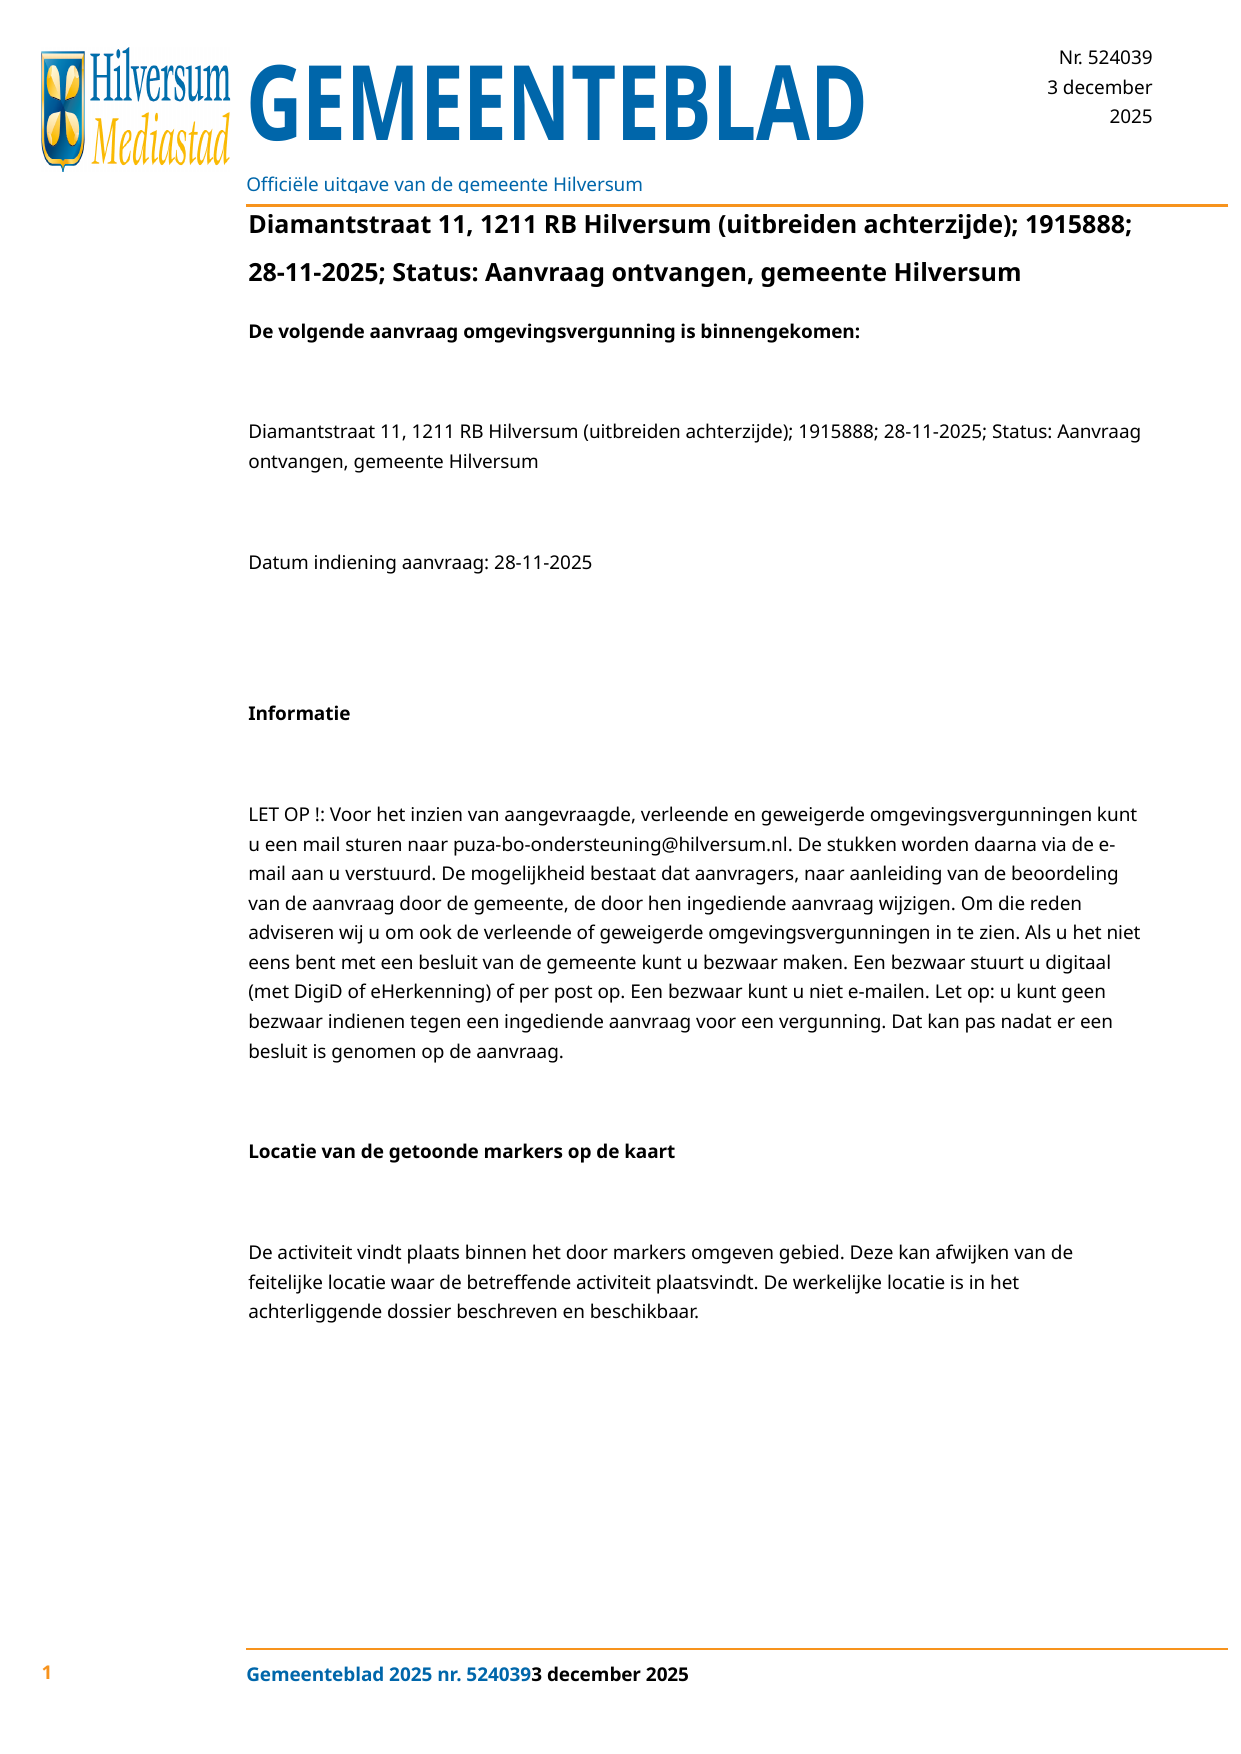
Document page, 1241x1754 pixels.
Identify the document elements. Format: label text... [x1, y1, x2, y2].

text Diamantstraat 11, 1211 RB Hilversum (uitbreiden achterzijde); 1915888; 28-11-2025; Status: Aanvraag ontvangen, gemeente Hilversum [248, 207, 1152, 288]
text Informatie [248, 700, 1152, 726]
text De volgende aanvraag omgevingsvergunning is binnengekomen: [248, 318, 1152, 344]
text De activiteit vindt plaats binnen het door markers omgeven gebied. Deze kan afwijken van de feitelijke locatie waar de betreffende activiteit plaatsvindt. De werkelijke locatie is in het achterliggende dossier beschreven en beschikbaar. [248, 1239, 1152, 1324]
text Locatie van de getoonde markers op de kaart [248, 1139, 1152, 1164]
text Diamantstraat 11, 1211 RB Hilversum (uitbreiden achterzijde); 1915888; 28-11-2025; Status: Aanvraag ontvangen, gemeente Hilversum [248, 419, 1152, 474]
picture [41, 47, 231, 172]
text Datum indiening aanvraag: 28-11-2025 [248, 549, 1152, 575]
text LET OP !: Voor het inzien van aangevraagde, verleende en geweigerde omgevingsvergunningen kunt u een mail sturen naar puza-bo-ondersteuning@hilversum.nl. De stukken worden daarna via de e-mail aan u verstuurd. De mogelijkheid bestaat dat aanvragers, naar aanleiding van de beoordeling van de aanvraag door de gemeente, de door hen ingediende aanvraag wijzigen. Om die reden adviseren wij u om ook de verleende of geweigerde omgevingsvergunningen in te zien. Als u het niet eens bent met een besluit van de gemeente kunt u bezwaar maken. Een bezwaar stuurt u digitaal (met DigiD of eHerkenning) of per post op. Een bezwaar kunt u niet e-mailen. Let op: u kunt geen bezwaar indienen tegen een ingediende aanvraag voor een vergunning. Dat kan pas nadat er een besluit is genomen op de aanvraag. [248, 801, 1152, 1064]
